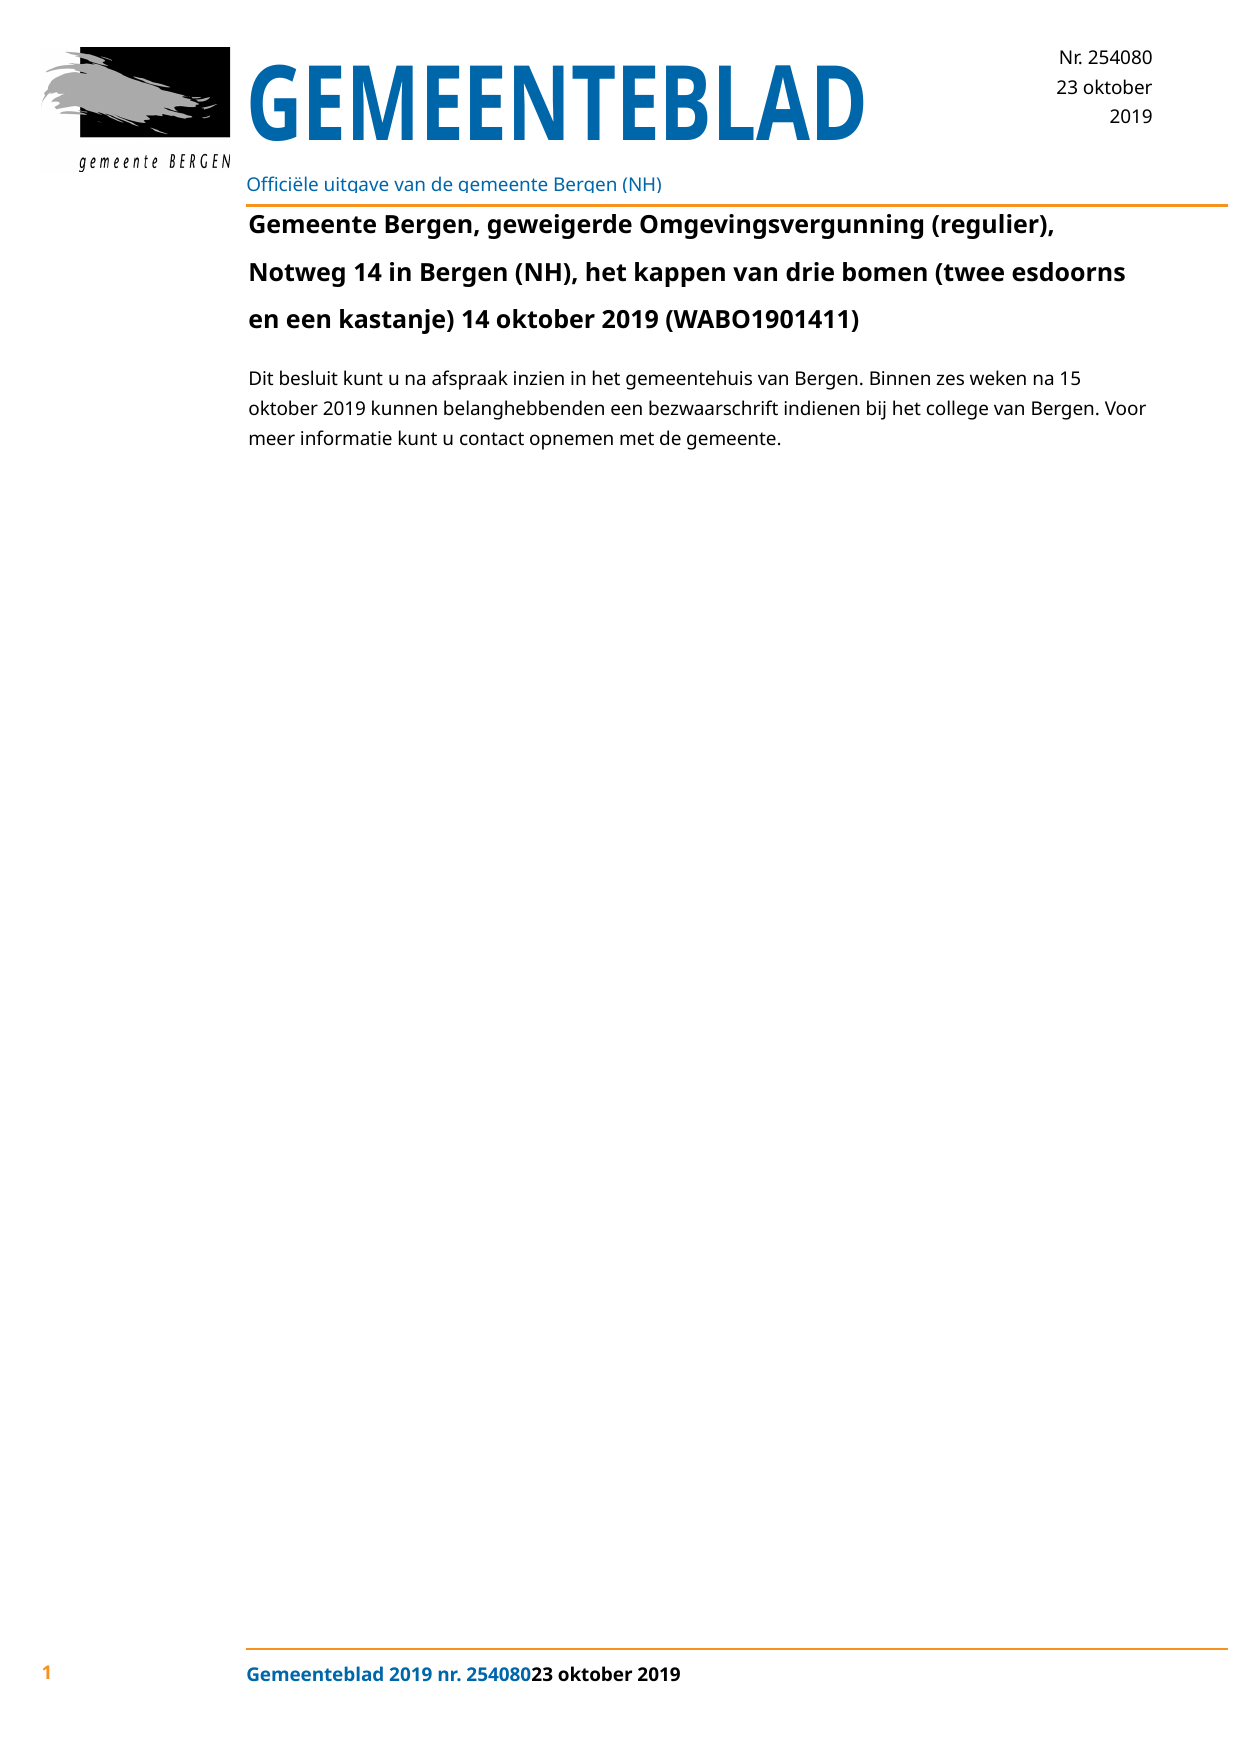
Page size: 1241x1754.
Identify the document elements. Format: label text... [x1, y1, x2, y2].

picture [41, 47, 231, 172]
text Gemeente Bergen, geweigerde Omgevingsvergunning (regulier), Notweg 14 in Bergen (NH), het kappen van drie bomen (twee esdoorns en een kastanje) 14 oktober 2019 (WABO1901411) [248, 207, 1152, 336]
text Dit besluit kunt u na afspraak inzien in het gemeentehuis van Bergen. Binnen zes weken na 15 oktober 2019 kunnen belanghebbenden een bezwaarschrift indienen bij het college van Bergen. Voor meer informatie kunt u contact opnemen met de gemeente. [248, 366, 1152, 450]
